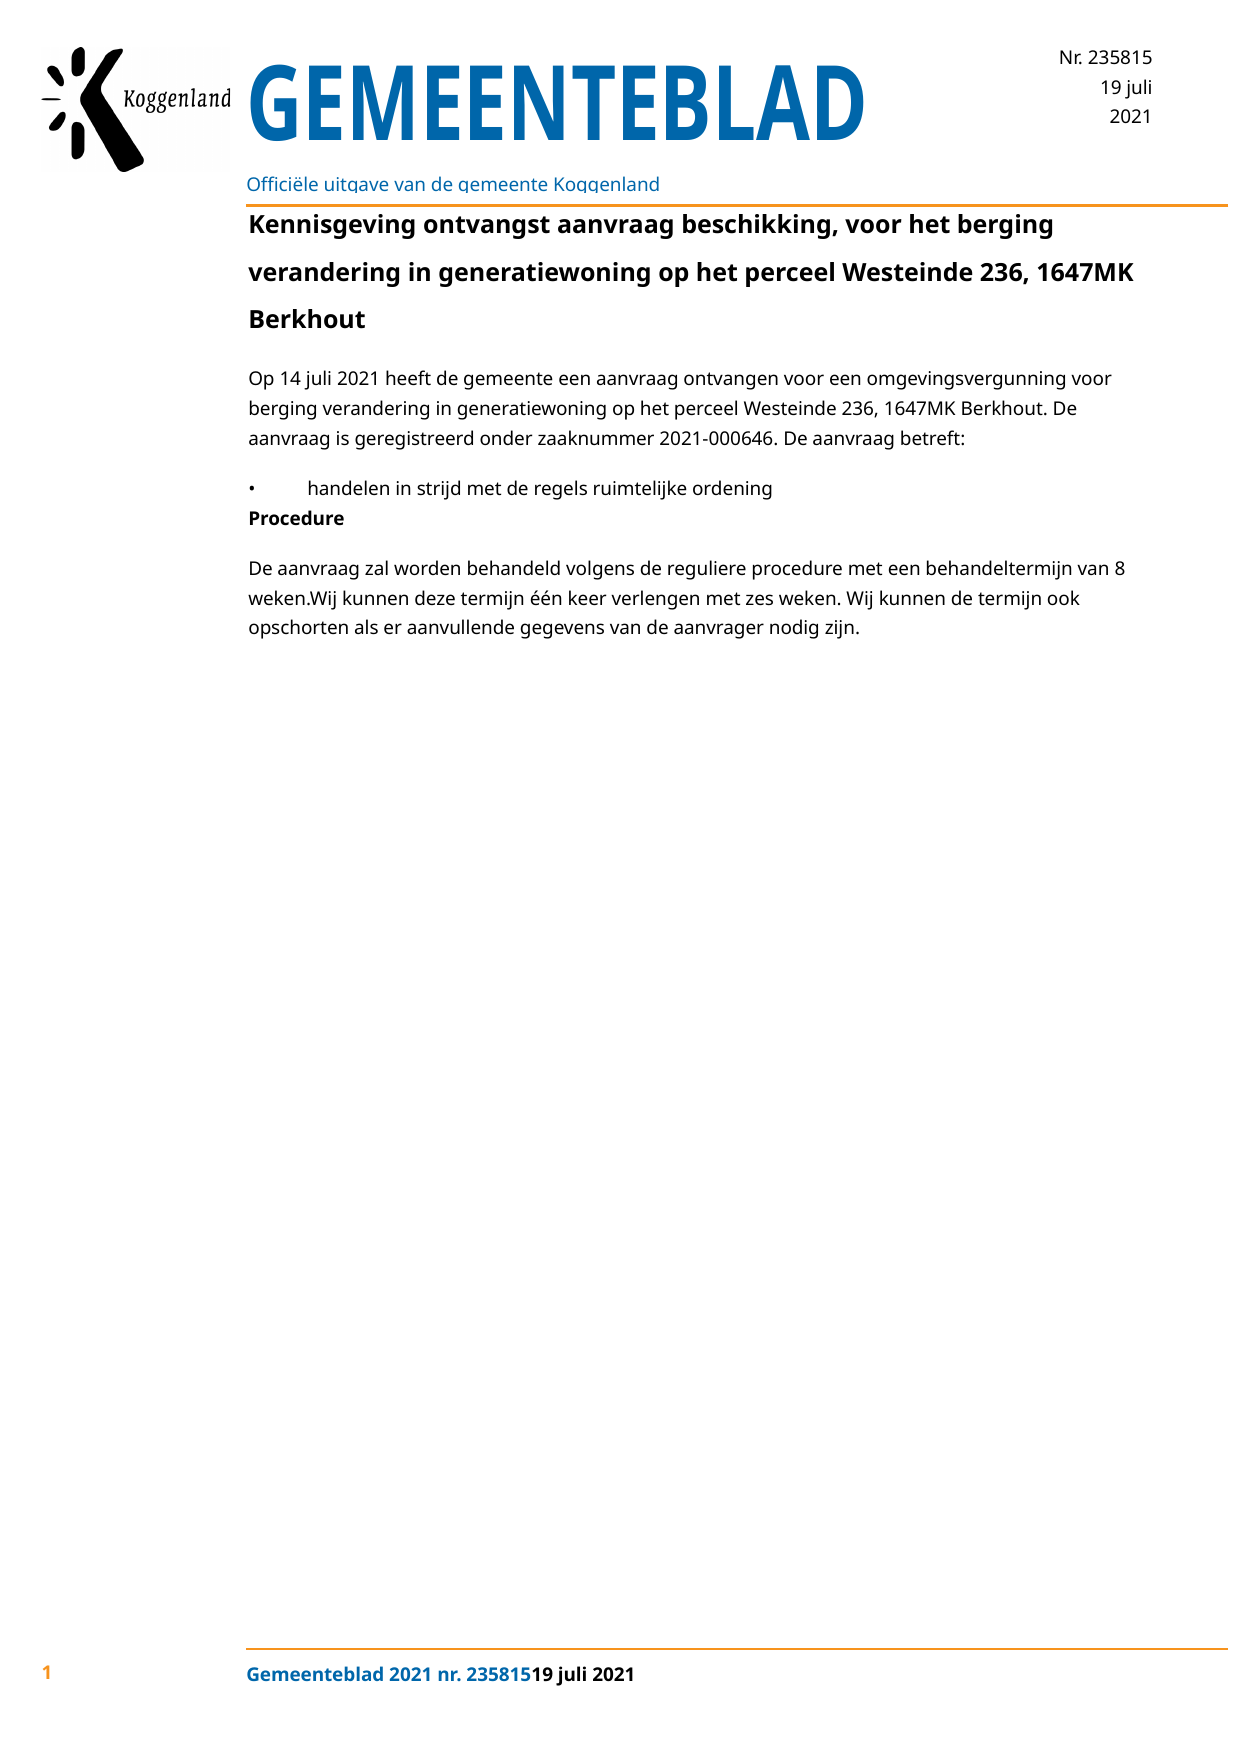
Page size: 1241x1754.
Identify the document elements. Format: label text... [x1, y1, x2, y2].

text De aanvraag zal worden behandeld volgens de reguliere procedure met een behandeltermijn van 8 weken.Wij kunnen deze termijn één keer verlengen met zes weken. Wij kunnen de termijn ook opschorten als er aanvullende gegevens van de aanvrager nodig zijn. [248, 555, 1152, 640]
picture [41, 47, 231, 172]
text Op 14 juli 2021 heeft de gemeente een aanvraag ontvangen voor een omgevingsvergunning voor berging verandering in generatiewoning op het perceel Westeinde 236, 1647MK Berkhout. De aanvraag is geregistreerd onder zaaknummer 2021-000646. De aanvraag betreft: [248, 366, 1152, 450]
list handelen in strijd met de regels ruimtelijke ordening [248, 475, 1152, 501]
text Kennisgeving ontvangst aanvraag beschikking, voor het berging verandering in generatiewoning op het perceel Westeinde 236, 1647MK Berkhout [248, 207, 1152, 336]
text Procedure [248, 505, 1152, 530]
